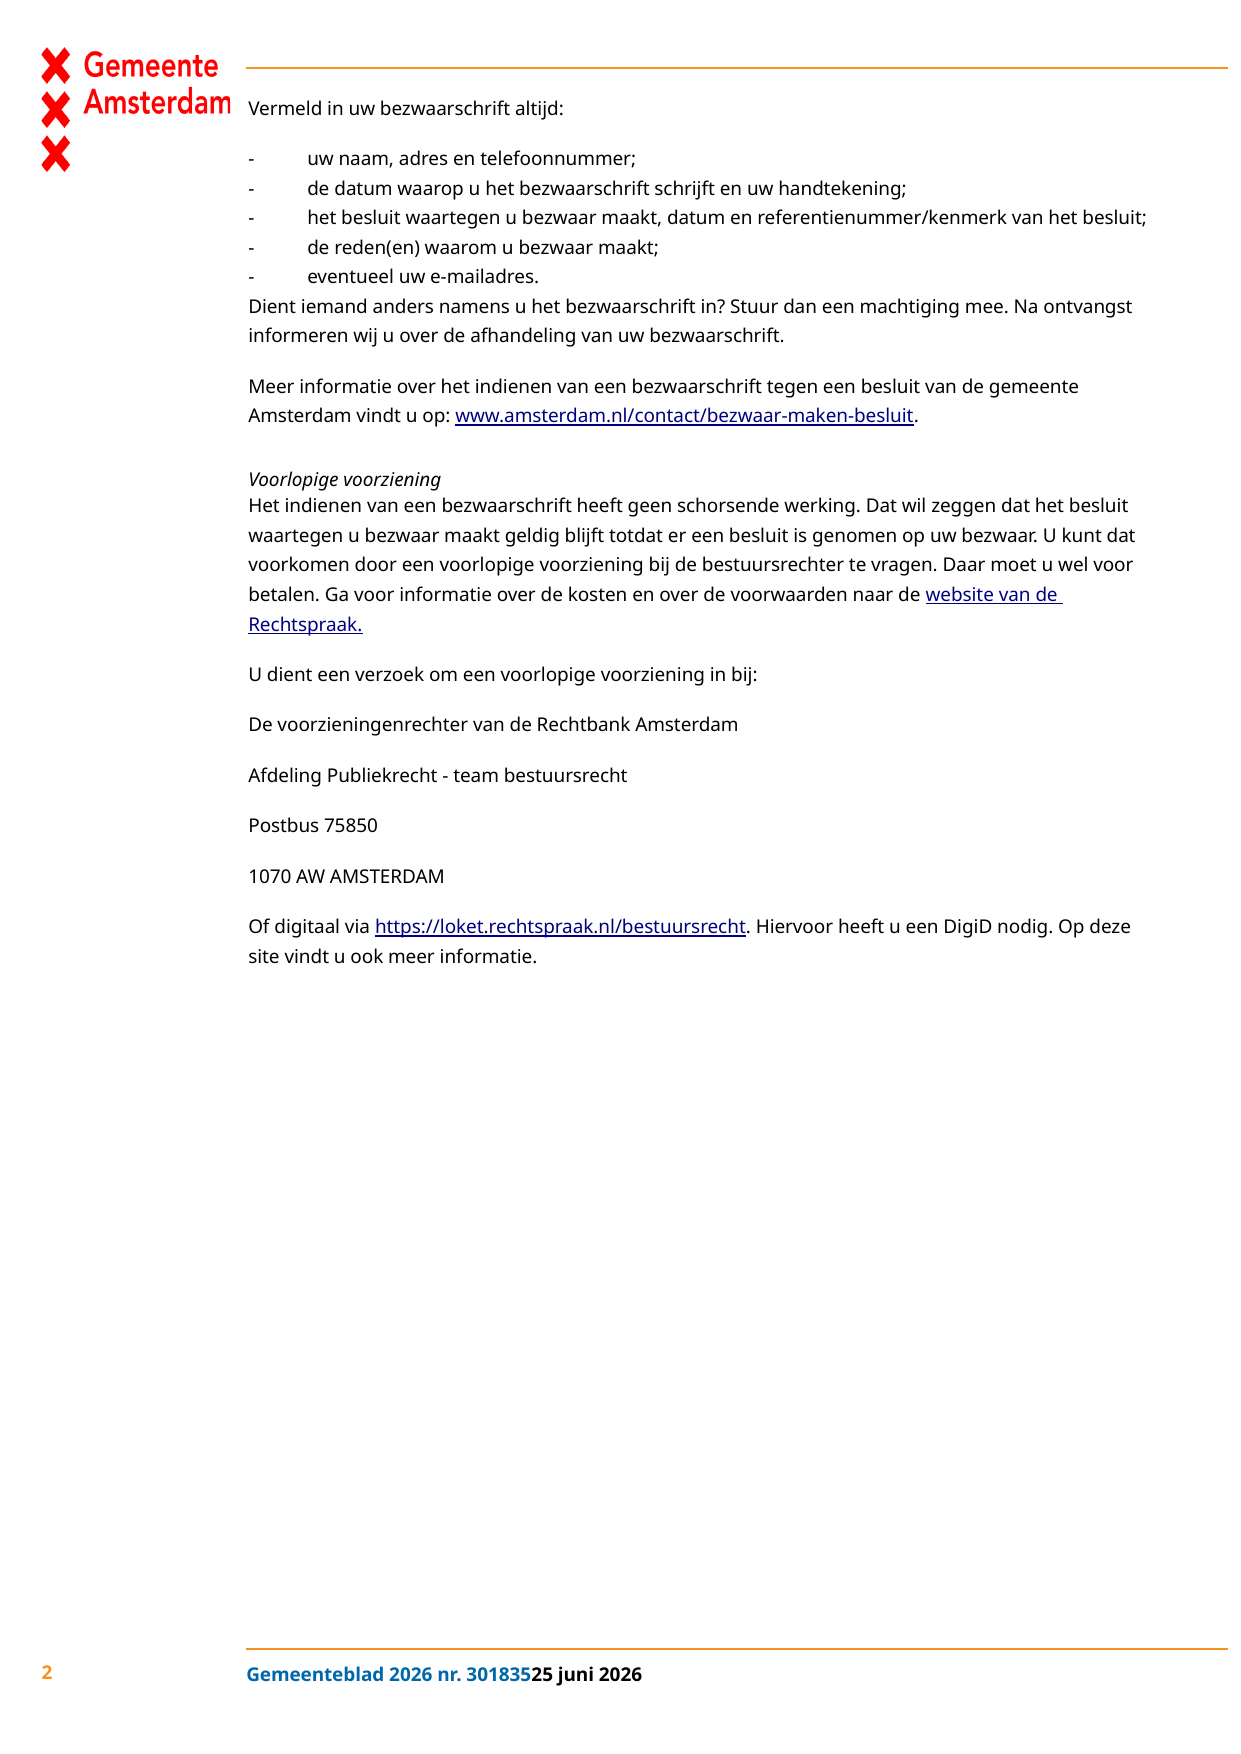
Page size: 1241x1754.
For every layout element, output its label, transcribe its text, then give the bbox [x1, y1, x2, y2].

text De voorzieningenrechter van de Rechtbank Amsterdam [248, 712, 1152, 737]
text Of digitaal via https://loket.rechtspraak.nl/bestuursrecht. Hiervoor heeft u een DigiD nodig. Op deze site vindt u ook meer informatie. [248, 913, 1152, 968]
list de reden(en) waarom u bezwaar maakt; [248, 234, 1152, 260]
list de datum waarop u het bezwaarschrift schrijft en uw handtekening; [248, 175, 1152, 201]
text Het indienen van een bezwaarschrift heeft geen schorsende werking. Dat wil zeggen dat het besluit waartegen u bezwaar maakt geldig blijft totdat er een besluit is genomen op uw bezwaar. U kunt dat voorkomen door een voorlopige voorziening bij de bestuursrechter te vragen. Daar moet u wel voor betalen. Ga voor informatie over de kosten en over de voorwaarden naar de website van de Rechtspraak. [248, 492, 1152, 636]
text Vermeld in uw bezwaarschrift altijd: [248, 95, 1152, 121]
list uw naam, adres en telefoonnummer; [248, 145, 1152, 171]
text 1070 AW AMSTERDAM [248, 863, 1152, 888]
text Dient iemand anders namens u het bezwaarschrift in? Stuur dan een machtiging mee. Na ontvangst informeren wij u over de afhandeling van uw bezwaarschrift. [248, 293, 1152, 348]
list het besluit waartegen u bezwaar maakt, datum en referentienummer/kenmerk van het besluit; [248, 204, 1152, 230]
list eventueel uw e-mailadres. [248, 263, 1152, 289]
text Meer informatie over het indienen van een bezwaarschrift tegen een besluit van de gemeente Amsterdam vindt u op: www.amsterdam.nl/contact/bezwaar-maken-besluit. [248, 373, 1152, 428]
text Voorlopige voorziening [248, 467, 1152, 492]
text Postbus 75850 [248, 812, 1152, 838]
picture [41, 47, 231, 172]
text Afdeling Publiekrecht - team bestuursrecht [248, 762, 1152, 788]
text U dient een verzoek om een voorlopige voorziening in bij: [248, 661, 1152, 687]
